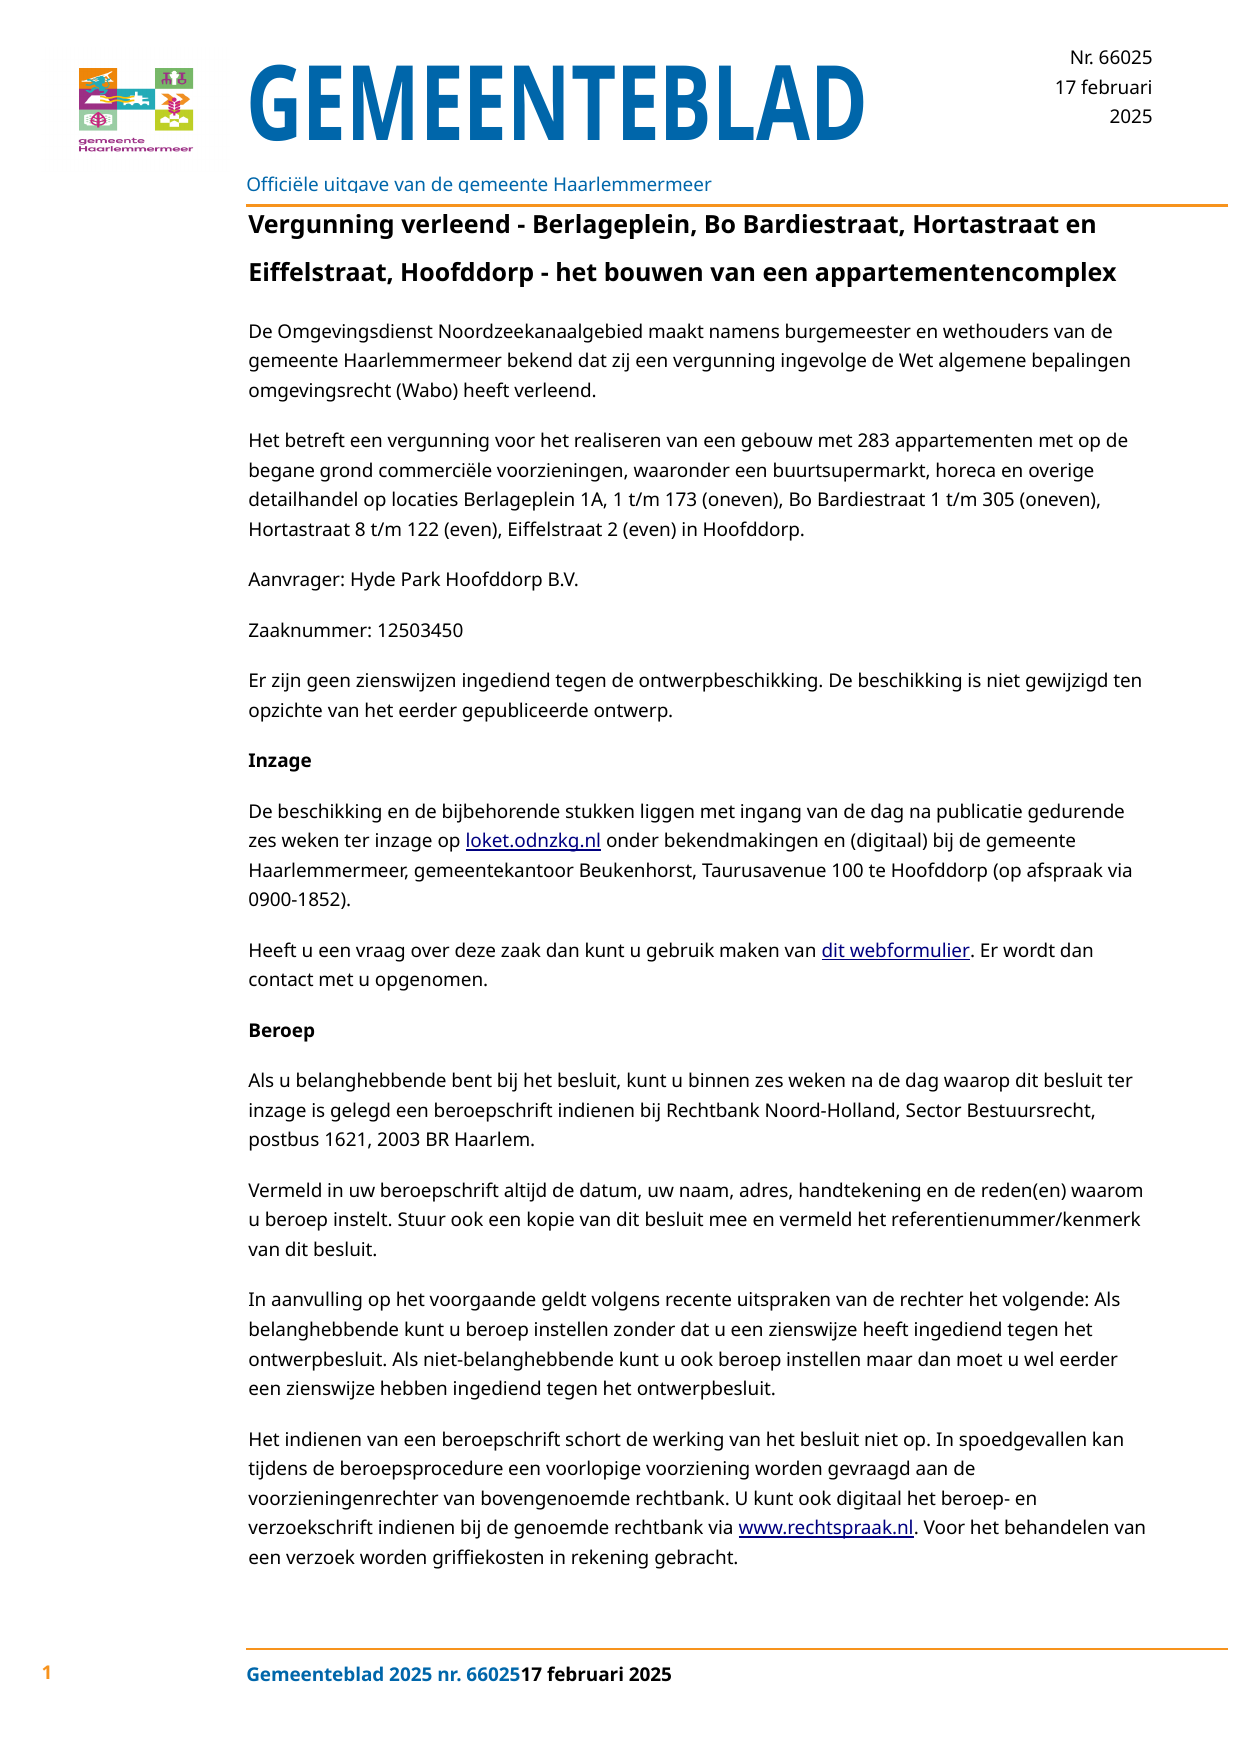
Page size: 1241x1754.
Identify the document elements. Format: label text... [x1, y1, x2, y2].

text In aanvulling op het voorgaande geldt volgens recente uitspraken van de rechter het volgende: Als belanghebbende kunt u beroep instellen zonder dat u een zienswijze heeft ingediend tegen het ontwerpbesluit. Als niet-belanghebbende kunt u ook beroep instellen maar dan moet u wel eerder een zienswijze hebben ingediend tegen het ontwerpbesluit. [248, 1287, 1152, 1401]
text Het betreft een vergunning voor het realiseren van een gebouw met 283 appartementen met op de begane grond commerciële voorzieningen, waaronder een buurtsupermarkt, horeca en overige detailhandel op locaties Berlageplein 1A, 1 t/m 173 (oneven), Bo Bardiestraat 1 t/m 305 (oneven), Hortastraat 8 t/m 122 (even), Eiffelstraat 2 (even) in Hoofddorp. [248, 427, 1152, 542]
text De beschikking en de bijbehorende stukken liggen met ingang van de dag na publicatie gedurende zes weken ter inzage op loket.odnzkg.nl onder bekendmakingen en (digitaal) bij de gemeente Haarlemmermeer, gemeentekantoor Beukenhorst, Taurusavenue 100 te Hoofddorp (op afspraak via 0900-1852). [248, 798, 1152, 912]
text Het indienen van een beroepschrift schort de werking van het besluit niet op. In spoedgevallen kan tijdens de beroepsprocedure een voorlopige voorziening worden gevraagd aan de voorzieningenrechter van bovengenoemde rechtbank. U kunt ook digitaal het beroep- en verzoekschrift indienen bij de genoemde rechtbank via www.rechtspraak.nl. Voor het behandelen van een verzoek worden griffiekosten in rekening gebracht. [248, 1426, 1152, 1570]
text Inzage [248, 747, 1152, 773]
text Heeft u een vraag over deze zaak dan kunt u gebruik maken van dit webformulier. Er wordt dan contact met u opgenomen. [248, 937, 1152, 992]
text Beroep [248, 1017, 1152, 1043]
text Er zijn geen zienswijzen ingediend tegen de ontwerpbeschikking. De beschikking is niet gewijzigd ten opzichte van het eerder gepubliceerde ontwerp. [248, 667, 1152, 723]
text Aanvrager: Hyde Park Hoofddorp B.V. [248, 567, 1152, 592]
text Vergunning verleend - Berlageplein, Bo Bardiestraat, Hortastraat en Eiffelstraat, Hoofddorp - het bouwen van een appartementencomplex [248, 207, 1152, 288]
text Vermeld in uw beroepschrift altijd de datum, uw naam, adres, handtekening en de reden(en) waarom u beroep instelt. Stuur ook een kopie van dit besluit mee en vermeld het referentienummer/kenmerk van dit besluit. [248, 1177, 1152, 1262]
picture [41, 47, 231, 172]
text De Omgevingsdienst Noordzeekanaalgebied maakt namens burgemeester en wethouders van de gemeente Haarlemmermeer bekend dat zij een vergunning ingevolge de Wet algemene bepalingen omgevingsrecht (Wabo) heeft verleend. [248, 318, 1152, 403]
text Zaaknummer: 12503450 [248, 617, 1152, 643]
text Als u belanghebbende bent bij het besluit, kunt u binnen zes weken na de dag waarop dit besluit ter inzage is gelegd een beroepschrift indienen bij Rechtbank Noord-Holland, Sector Bestuursrecht, postbus 1621, 2003 BR Haarlem. [248, 1067, 1152, 1152]
